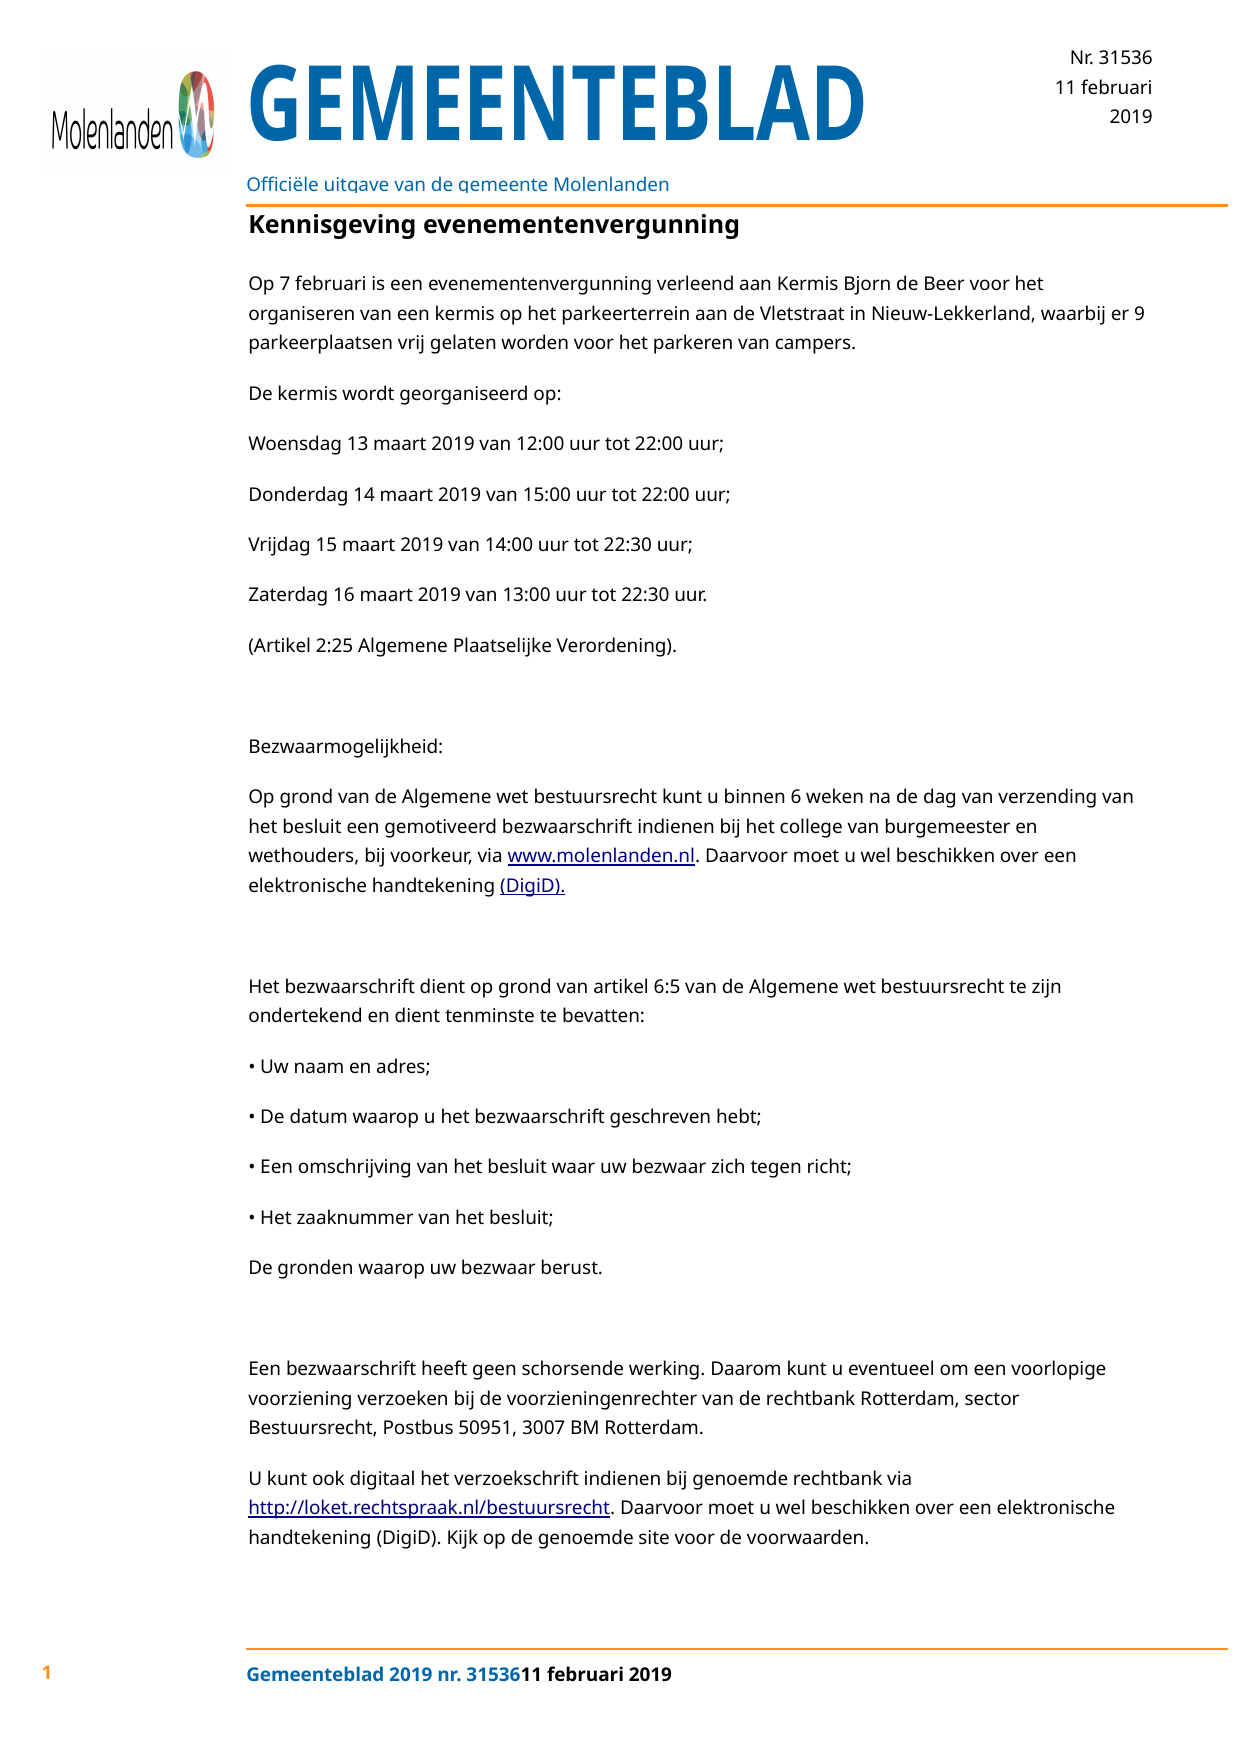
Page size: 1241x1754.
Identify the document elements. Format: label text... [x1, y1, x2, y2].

text • De datum waarop u het bezwaarschrift geschreven hebt; [248, 1103, 1152, 1129]
text • Uw naam en adres; [248, 1053, 1152, 1078]
text Zaterdag 16 maart 2019 van 13:00 uur tot 22:30 uur. [248, 582, 1152, 607]
text Vrijdag 15 maart 2019 van 14:00 uur tot 22:30 uur; [248, 531, 1152, 557]
text De kermis wordt georganiseerd op: [248, 380, 1152, 406]
text De gronden waarop uw bezwaar berust. [248, 1254, 1152, 1280]
text Een bezwaarschrift heeft geen schorsende werking. Daarom kunt u eventueel om een voorlopige voorziening verzoeken bij de voorzieningenrechter van de rechtbank Rotterdam, sector Bestuursrecht, Postbus 50951, 3007 BM Rotterdam. [248, 1355, 1152, 1440]
text Op 7 februari is een evenementenvergunning verleend aan Kermis Bjorn de Beer voor het organiseren van een kermis op het parkeerterrein aan de Vletstraat in Nieuw-Lekkerland, waarbij er 9 parkeerplaatsen vrij gelaten worden voor het parkeren van campers. [248, 270, 1152, 355]
text • Het zaaknummer van het besluit; [248, 1204, 1152, 1230]
picture [41, 47, 231, 172]
text • Een omschrijving van het besluit waar uw bezwaar zich tegen richt; [248, 1154, 1152, 1179]
text Donderdag 14 maart 2019 van 15:00 uur tot 22:00 uur; [248, 481, 1152, 506]
text Kennisgeving evenementenvergunning [248, 207, 1152, 241]
text Woensdag 13 maart 2019 van 12:00 uur tot 22:00 uur; [248, 430, 1152, 456]
text (Artikel 2:25 Algemene Plaatselijke Verordening). [248, 632, 1152, 658]
text Het bezwaarschrift dient op grond van artikel 6:5 van de Algemene wet bestuursrecht te zijn ondertekend en dient tenminste te bevatten: [248, 973, 1152, 1028]
text Op grond van de Algemene wet bestuursrecht kunt u binnen 6 weken na de dag van verzending van het besluit een gemotiveerd bezwaarschrift indienen bij het college van burgemeester en wethouders, bij voorkeur, via www.molenlanden.nl. Daarvoor moet u wel beschikken over een elektronische handtekening (DigiD). [248, 783, 1152, 898]
text Bezwaarmogelijkheid: [248, 733, 1152, 758]
text U kunt ook digitaal het verzoekschrift indienen bij genoemde rechtbank via http://loket.rechtspraak.nl/bestuursrecht. Daarvoor moet u wel beschikken over een elektronische handtekening (DigiD). Kijk op de genoemde site voor de voorwaarden. [248, 1465, 1152, 1550]
